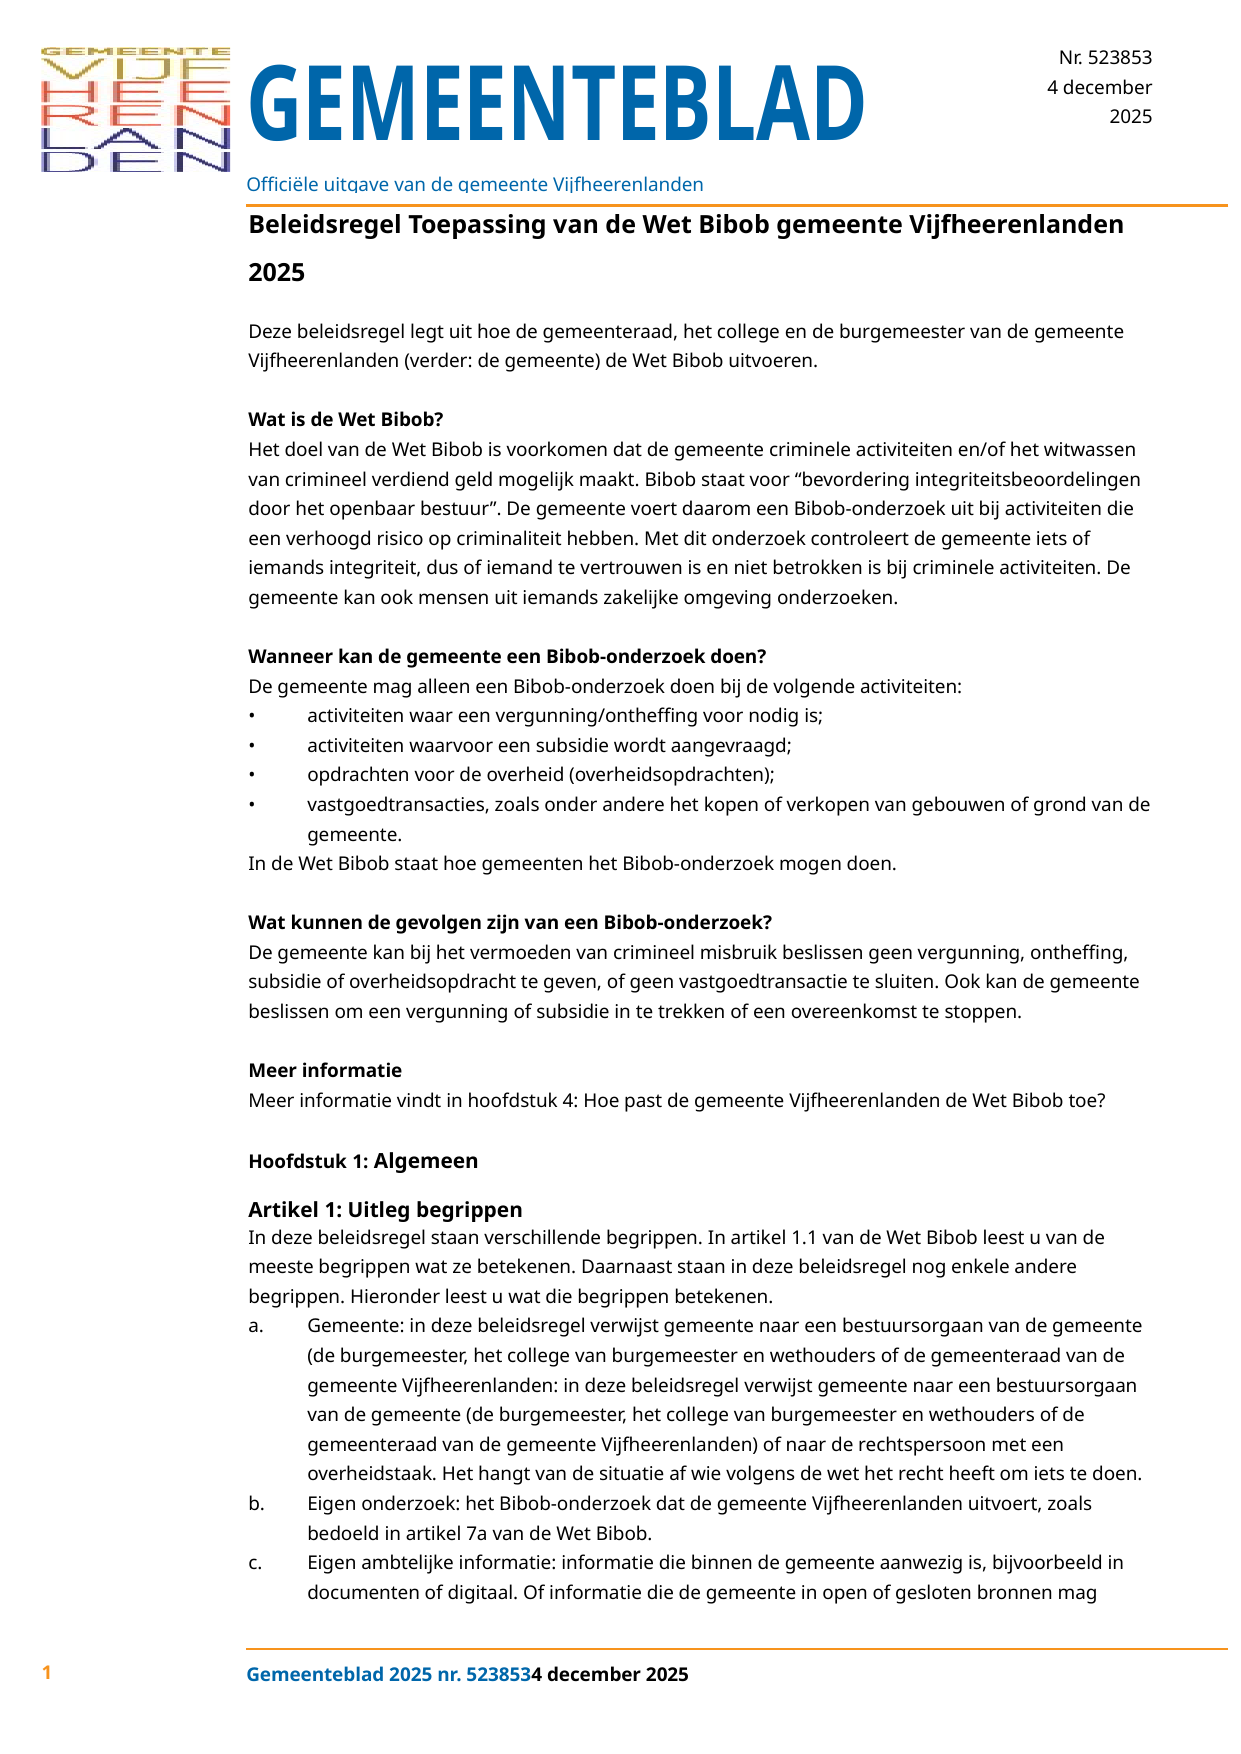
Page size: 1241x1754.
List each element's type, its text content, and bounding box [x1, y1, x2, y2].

list Eigen onderzoek: het Bibob-onderzoek dat de gemeente Vijfheerenlanden uitvoert, zoals bedoeld in artikel 7a van de Wet Bibob. [248, 1490, 1152, 1546]
text Meer informatie vindt in hoofdstuk 4: Hoe past de gemeente Vijfheerenlanden de Wet Bibob toe? [248, 1087, 1152, 1113]
text Hoofdstuk 1: Algemeen [248, 1146, 1152, 1175]
list Gemeente: in deze beleidsregel verwijst gemeente naar een bestuursorgaan van de gemeente (de burgemeester, het college van burgemeester en wethouders of de gemeenteraad van de gemeente Vijfheerenlanden: in deze beleidsregel verwijst gemeente naar een bestuursorgaan van de gemeente (de burgemeester, het college van burgemeester en wethouders of de gemeenteraad van de gemeente Vijfheerenlanden) of naar de rechtspersoon met een overheidstaak. Het hangt van de situatie af wie volgens de wet het recht heeft om iets te doen. [248, 1313, 1152, 1486]
text Wanneer kan de gemeente een Bibob-onderzoek doen? [248, 643, 1152, 669]
list opdrachten voor de overheid (overheidsopdrachten); [248, 762, 1152, 787]
list vastgoedtransacties, zoals onder andere het kopen of verkopen van gebouwen of grond van de gemeente. [248, 791, 1152, 847]
text Wat kunnen de gevolgen zijn van een Bibob-onderzoek? [248, 909, 1152, 935]
list activiteiten waarvoor een subsidie wordt aangevraagd; [248, 732, 1152, 758]
picture [41, 47, 231, 172]
text In de Wet Bibob staat hoe gemeenten het Bibob-onderzoek mogen doen. [248, 850, 1152, 876]
text Wat is de Wet Bibob? [248, 407, 1152, 432]
text De gemeente mag alleen een Bibob-onderzoek doen bij de volgende activiteiten: [248, 673, 1152, 699]
text De gemeente kan bij het vermoeden van crimineel misbruik beslissen geen vergunning, ontheffing, subsidie of overheidsopdracht te geven, of geen vastgoedtransactie te sluiten. Ook kan de gemeente beslissen om een vergunning of subsidie in te trekken of een overeenkomst te stoppen. [248, 939, 1152, 1024]
text Artikel 1: Uitleg begrippen [248, 1196, 1152, 1224]
text Meer informatie [248, 1057, 1152, 1083]
text Beleidsregel Toepassing van de Wet Bibob gemeente Vijfheerenlanden 2025 [248, 207, 1152, 288]
list activiteiten waar een vergunning/ontheffing voor nodig is; [248, 702, 1152, 728]
text Deze beleidsregel legt uit hoe de gemeenteraad, het college en de burgemeester van de gemeente Vijfheerenlanden (verder: de gemeente) de Wet Bibob uitvoeren. [248, 318, 1152, 373]
list Eigen ambtelijke informatie: informatie die binnen de gemeente aanwezig is, bijvoorbeeld in documenten of digitaal. Of informatie die de gemeente in open of gesloten bronnen mag [248, 1549, 1152, 1605]
text In deze beleidsregel staan verschillende begrippen. In artikel 1.1 van de Wet Bibob leest u van de meeste begrippen wat ze betekenen. Daarnaast staan in deze beleidsregel nog enkele andere begrippen. Hieronder leest u wat die begrippen betekenen. [248, 1224, 1152, 1309]
text Het doel van de Wet Bibob is voorkomen dat de gemeente criminele activiteiten en/of het witwassen van crimineel verdiend geld mogelijk maakt. Bibob staat voor “bevordering integriteitsbeoordelingen door het openbaar bestuur”. De gemeente voert daarom een Bibob-onderzoek uit bij activiteiten die een verhoogd risico op criminaliteit hebben. Met dit onderzoek controleert de gemeente iets of iemands integriteit, dus of iemand te vertrouwen is en niet betrokken is bij criminele activiteiten. De gemeente kan ook mensen uit iemands zakelijke omgeving onderzoeken. [248, 436, 1152, 610]
